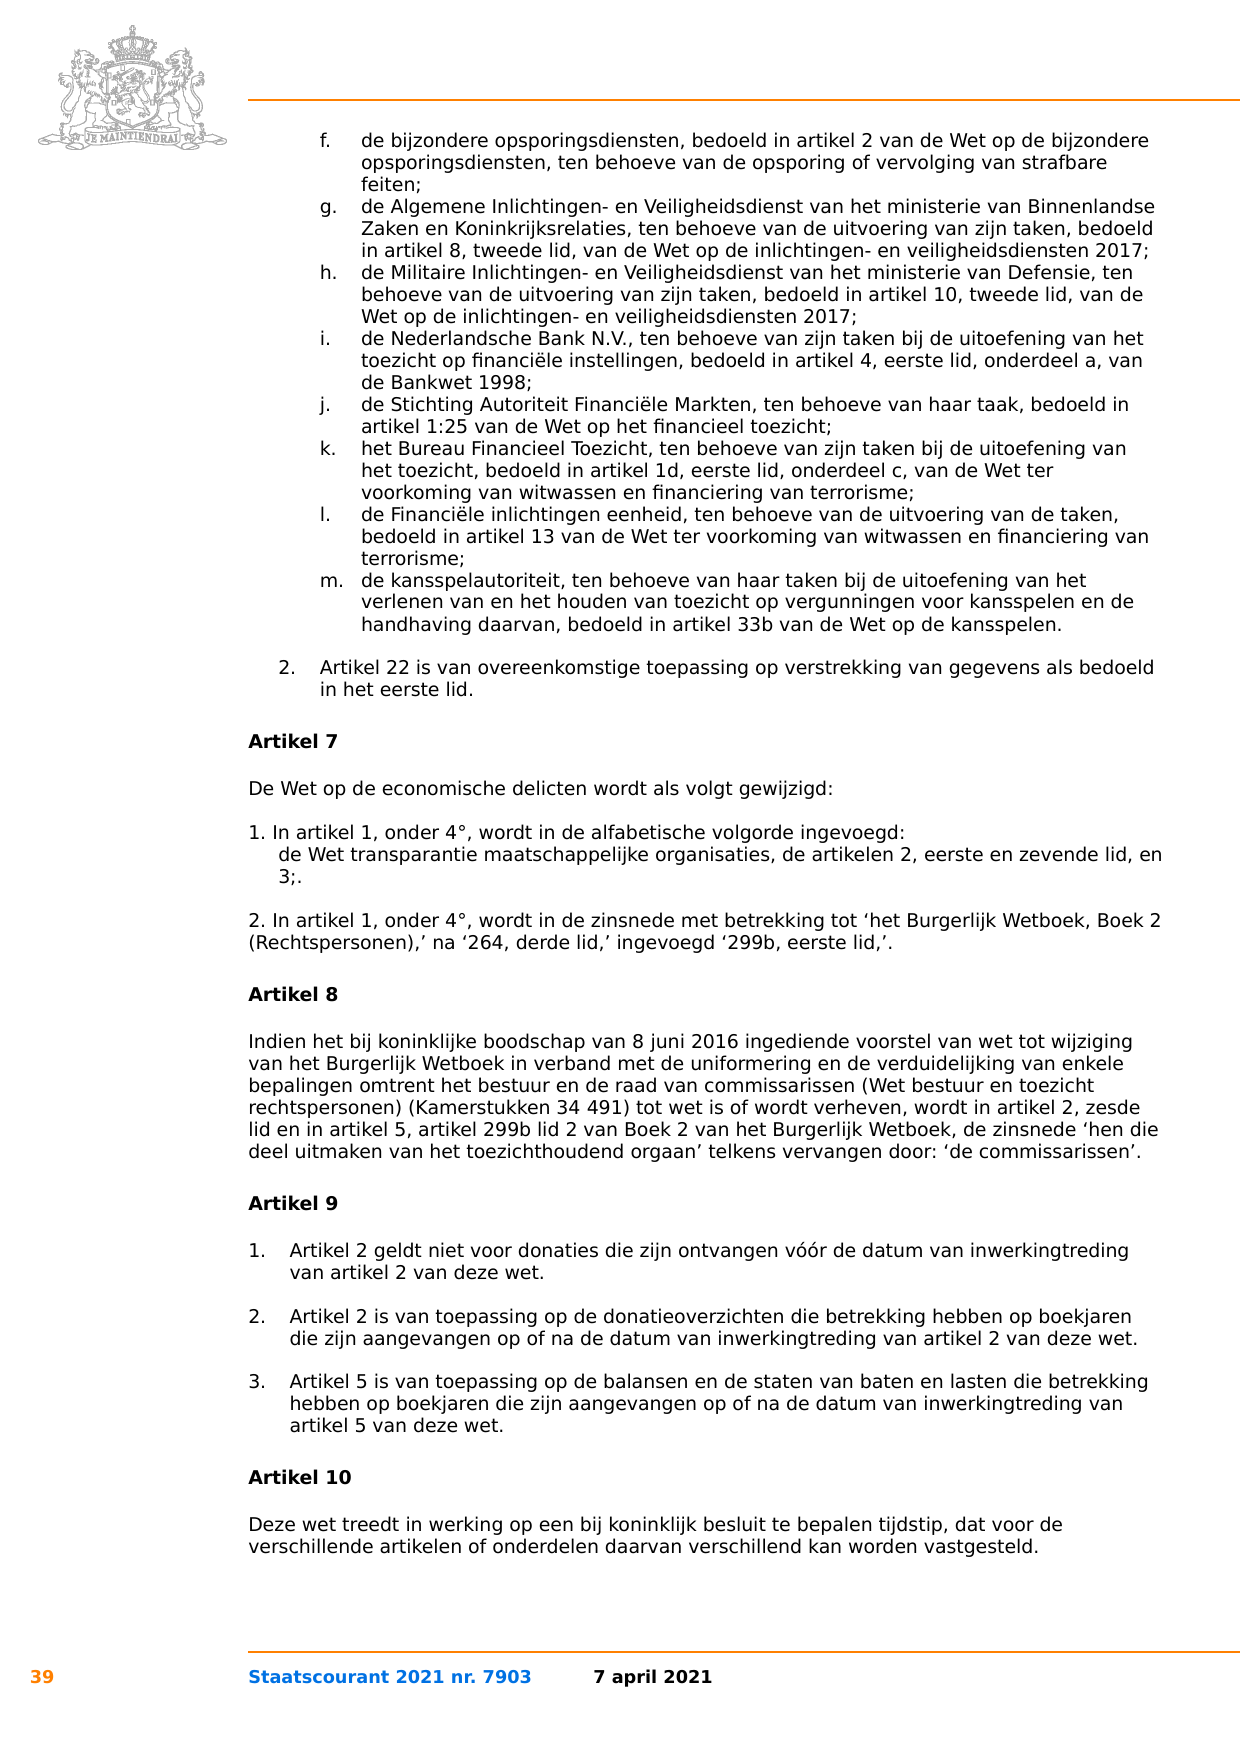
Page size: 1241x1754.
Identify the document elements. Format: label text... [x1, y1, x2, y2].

text m. de kansspelautoriteit, ten behoeve van haar taken bij de uitoefening van het verlenen van en het houden van toezicht op vergunningen voor kansspelen en de handhaving daarvan, bedoeld in artikel 33b van de Wet op de kansspelen. [319, 569, 1163, 635]
text 2. In artikel 1, onder 4°, wordt in de zinsnede met betrekking tot ‘het Burgerlijk Wetboek, Boek 2 (Rechtspersonen),’ na ‘264, derde lid,’ ingevoegd ‘299b, eerste lid,’. [248, 910, 1163, 954]
text de Wet transparantie maatschappelijke organisaties, de artikelen 2, eerste en zevende lid, en 3;. [278, 844, 1163, 888]
text k. het Bureau Financieel Toezicht, ten behoeve van zijn taken bij de uitoefening van het toezicht, bedoeld in artikel 1d, eerste lid, onderdeel c, van de Wet ter voorkoming van witwassen en financiering van terrorisme; [319, 438, 1163, 503]
text f. de bijzondere opsporingsdiensten, bedoeld in artikel 2 van de Wet op de bijzondere opsporingsdiensten, ten behoeve van de opsporing of vervolging van strafbare feiten; [319, 130, 1163, 196]
text 2. Artikel 22 is van overeenkomstige toepassing op verstrekking van gegevens als bedoeld in het eerste lid. [278, 657, 1163, 701]
subtitle Artikel 10 [248, 1467, 1163, 1489]
subtitle Artikel 8 [248, 984, 1163, 1006]
text 1. In artikel 1, onder 4°, wordt in de alfabetische volgorde ingevoegd: [248, 822, 1163, 844]
subtitle Artikel 9 [248, 1193, 1163, 1215]
text 2. Artikel 2 is van toepassing op de donatieoverzichten die betrekking hebben op boekjaren die zijn aangevangen op of na de datum van inwerkingtreding van artikel 2 van deze wet. [248, 1306, 1163, 1349]
text j. de Stichting Autoriteit Financiële Markten, ten behoeve van haar taak, bedoeld in artikel 1:25 van de Wet op het financieel toezicht; [319, 394, 1163, 438]
text Deze wet treedt in werking op een bij koninklijk besluit te bepalen tijdstip, dat voor de verschillende artikelen of onderdelen daarvan verschillend kan worden vastgesteld. [248, 1514, 1163, 1558]
text Indien het bij koninklijke boodschap van 8 juni 2016 ingediende voorstel van wet tot wijziging van het Burgerlijk Wetboek in verband met de uniformering en de verduidelijking van enkele bepalingen omtrent het bestuur en de raad van commissarissen (Wet bestuur en toezicht rechtspersonen) (Kamerstukken 34 491) tot wet is of wordt verheven, wordt in artikel 2, zesde lid en in artikel 5, artikel 299b lid 2 van Boek 2 van het Burgerlijk Wetboek, de zinsnede ‘hen die deel uitmaken van het toezichthoudend orgaan’ telkens vervangen door: ‘de commissarissen’. [248, 1031, 1163, 1163]
text 1. Artikel 2 geldt niet voor donaties die zijn ontvangen vóór de datum van inwerkingtreding van artikel 2 van deze wet. [248, 1240, 1163, 1284]
subtitle Artikel 7 [248, 731, 1163, 753]
text l. de Financiële inlichtingen eenheid, ten behoeve van de uitvoering van de taken, bedoeld in artikel 13 van de Wet ter voorkoming van witwassen en financiering van terrorisme; [319, 503, 1163, 569]
picture [38, 25, 227, 150]
text De Wet op de economische delicten wordt als volgt gewijzigd: [248, 778, 1163, 800]
text i. de Nederlandsche Bank N.V., ten behoeve van zijn taken bij de uitoefening van het toezicht op financiële instellingen, bedoeld in artikel 4, eerste lid, onderdeel a, van de Bankwet 1998; [319, 328, 1163, 394]
text h. de Militaire Inlichtingen- en Veiligheidsdienst van het ministerie van Defensie, ten behoeve van de uitvoering van zijn taken, bedoeld in artikel 10, tweede lid, van de Wet op de inlichtingen- en veiligheidsdiensten 2017; [319, 262, 1163, 328]
text g. de Algemene Inlichtingen- en Veiligheidsdienst van het ministerie van Binnenlandse Zaken en Koninkrijksrelaties, ten behoeve van de uitvoering van zijn taken, bedoeld in artikel 8, tweede lid, van de Wet op de inlichtingen- en veiligheidsdiensten 2017; [319, 196, 1163, 262]
text 3. Artikel 5 is van toepassing op de balansen en de staten van baten en lasten die betrekking hebben op boekjaren die zijn aangevangen op of na de datum van inwerkingtreding van artikel 5 van deze wet. [248, 1371, 1163, 1437]
